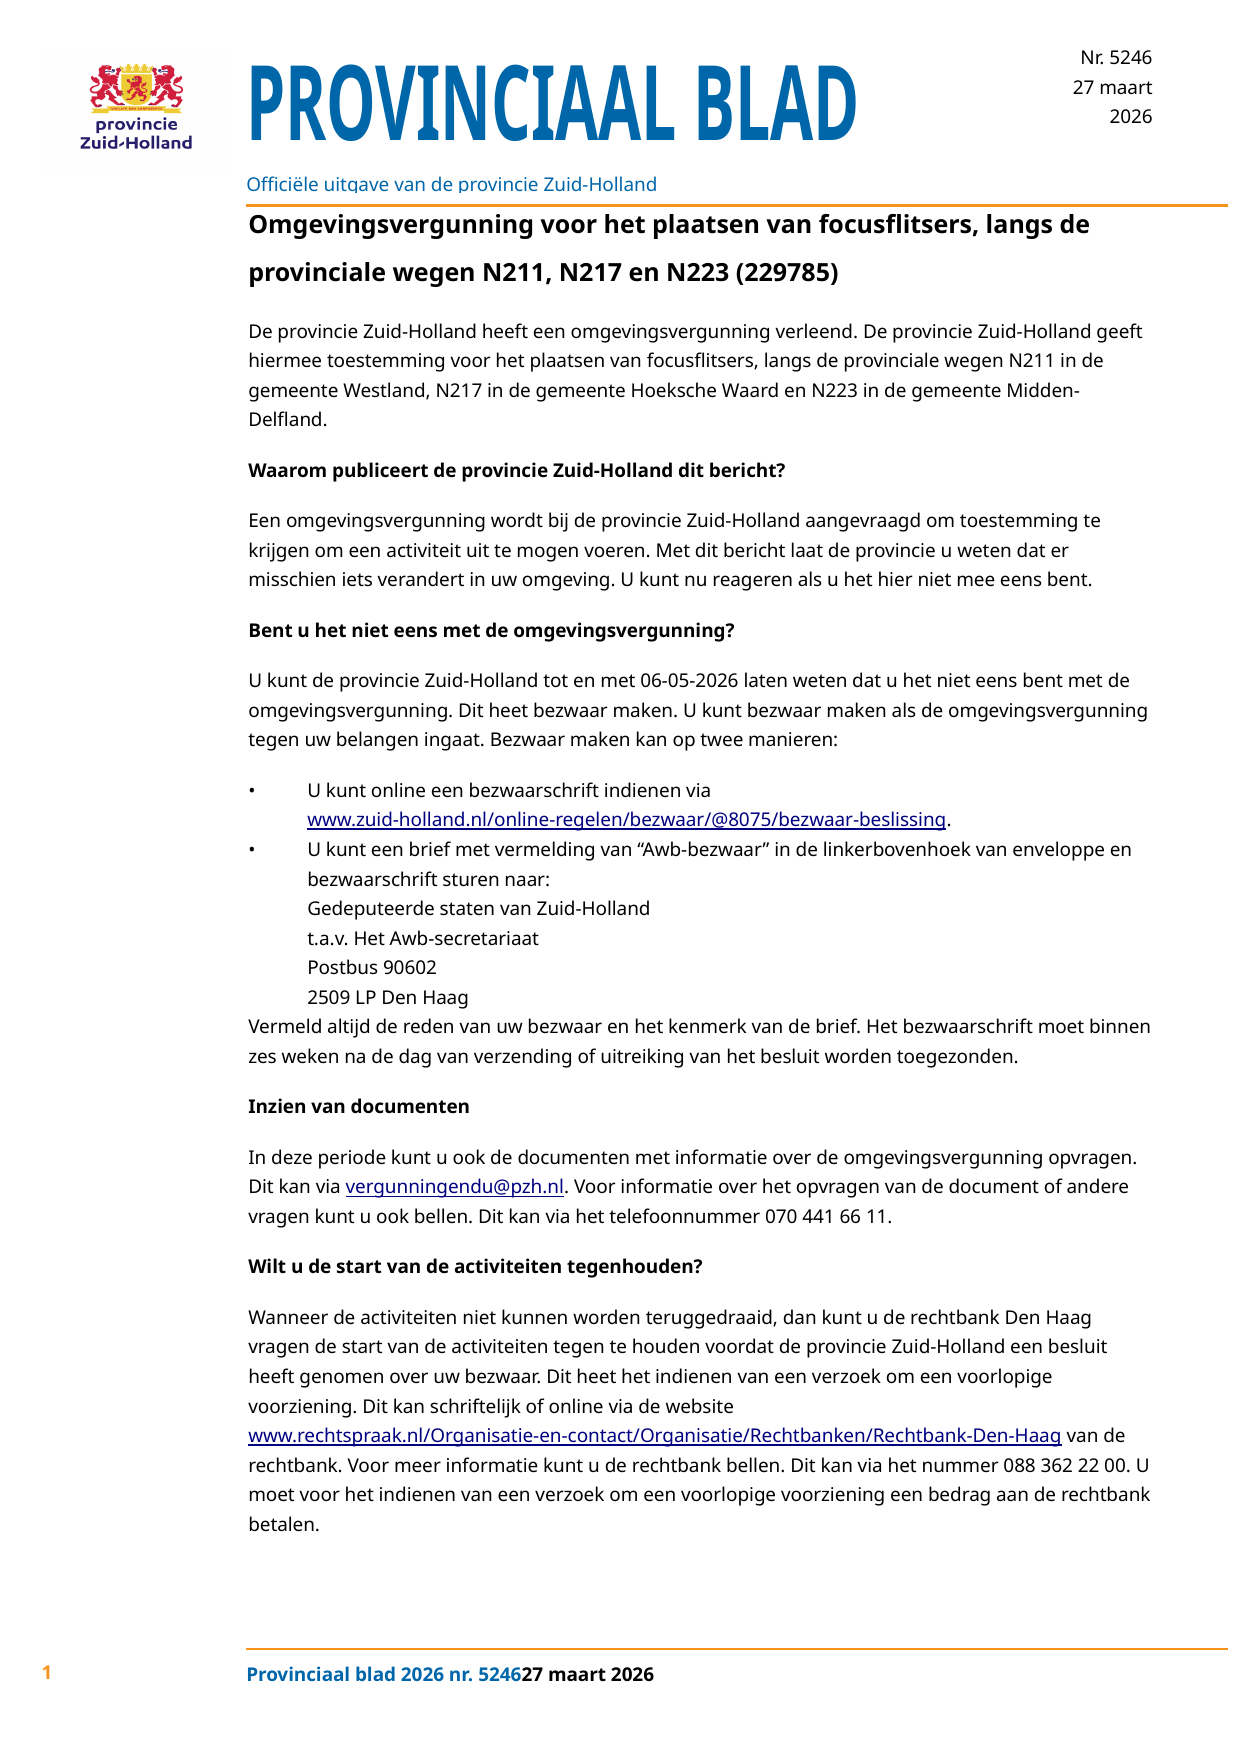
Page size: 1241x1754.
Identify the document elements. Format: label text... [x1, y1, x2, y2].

list t.a.v. Het Awb-secretariaat [248, 925, 1152, 951]
list U kunt een brief met vermelding van “Awb-bezwaar” in de linkerbovenhoek van enveloppe en bezwaarschrift sturen naar: [248, 836, 1152, 892]
text De provincie Zuid-Holland heeft een omgevingsvergunning verleend. De provincie Zuid-Holland geeft hiermee toestemming voor het plaatsen van focusflitsers, langs de provinciale wegen N211 in de gemeente Westland, N217 in de gemeente Hoeksche Waard en N223 in de gemeente Midden-Delfland. [248, 318, 1152, 432]
text Bent u het niet eens met de omgevingsvergunning? [248, 617, 1152, 643]
list Gedeputeerde staten van Zuid-Holland [248, 895, 1152, 921]
picture [41, 47, 231, 172]
text Wanneer de activiteiten niet kunnen worden teruggedraaid, dan kunt u de rechtbank Den Haag vragen de start van de activiteiten tegen te houden voordat de provincie Zuid-Holland een besluit heeft genomen over uw bezwaar. Dit heet het indienen van een verzoek om een voorlopige voorziening. Dit kan schriftelijk of online via de website www.rechtspraak.nl/Organisatie-en-contact/Organisatie/Rechtbanken/Rechtbank-Den-Haag van de rechtbank. Voor meer informatie kunt u de rechtbank bellen. Dit kan via het nummer 088 362 22 00. U moet voor het indienen van een verzoek om een voorlopige voorziening een bedrag aan de rechtbank betalen. [248, 1304, 1152, 1537]
text Wilt u de start van de activiteiten tegenhouden? [248, 1254, 1152, 1279]
list Postbus 90602 [248, 954, 1152, 980]
list U kunt online een bezwaarschrift indienen via www.zuid-holland.nl/online-regelen/bezwaar/@8075/bezwaar-beslissing. [248, 777, 1152, 832]
text Omgevingsvergunning voor het plaatsen van focusflitsers, langs de provinciale wegen N211, N217 en N223 (229785) [248, 207, 1152, 288]
text Inzien van documenten [248, 1094, 1152, 1119]
text Waarom publiceert de provincie Zuid-Holland dit bericht? [248, 457, 1152, 483]
text In deze periode kunt u ook de documenten met informatie over de omgevingsvergunning opvragen. Dit kan via vergunningendu@pzh.nl. Voor informatie over het opvragen van de document of andere vragen kunt u ook bellen. Dit kan via het telefoonnummer 070 441 66 11. [248, 1144, 1152, 1229]
text U kunt de provincie Zuid-Holland tot en met 06-05-2026 laten weten dat u het niet eens bent met de omgevingsvergunning. Dit heet bezwaar maken. U kunt bezwaar maken als de omgevingsvergunning tegen uw belangen ingaat. Bezwaar maken kan op twee manieren: [248, 667, 1152, 752]
list 2509 LP Den Haag [248, 984, 1152, 1010]
text Vermeld altijd de reden van uw bezwaar en het kenmerk van de brief. Het bezwaarschrift moet binnen zes weken na de dag van verzending of uitreiking van het besluit worden toegezonden. [248, 1014, 1152, 1069]
text Een omgevingsvergunning wordt bij de provincie Zuid-Holland aangevraagd om toestemming te krijgen om een activiteit uit te mogen voeren. Met dit bericht laat de provincie u weten dat er misschien iets verandert in uw omgeving. U kunt nu reageren als u het hier niet mee eens bent. [248, 507, 1152, 592]
